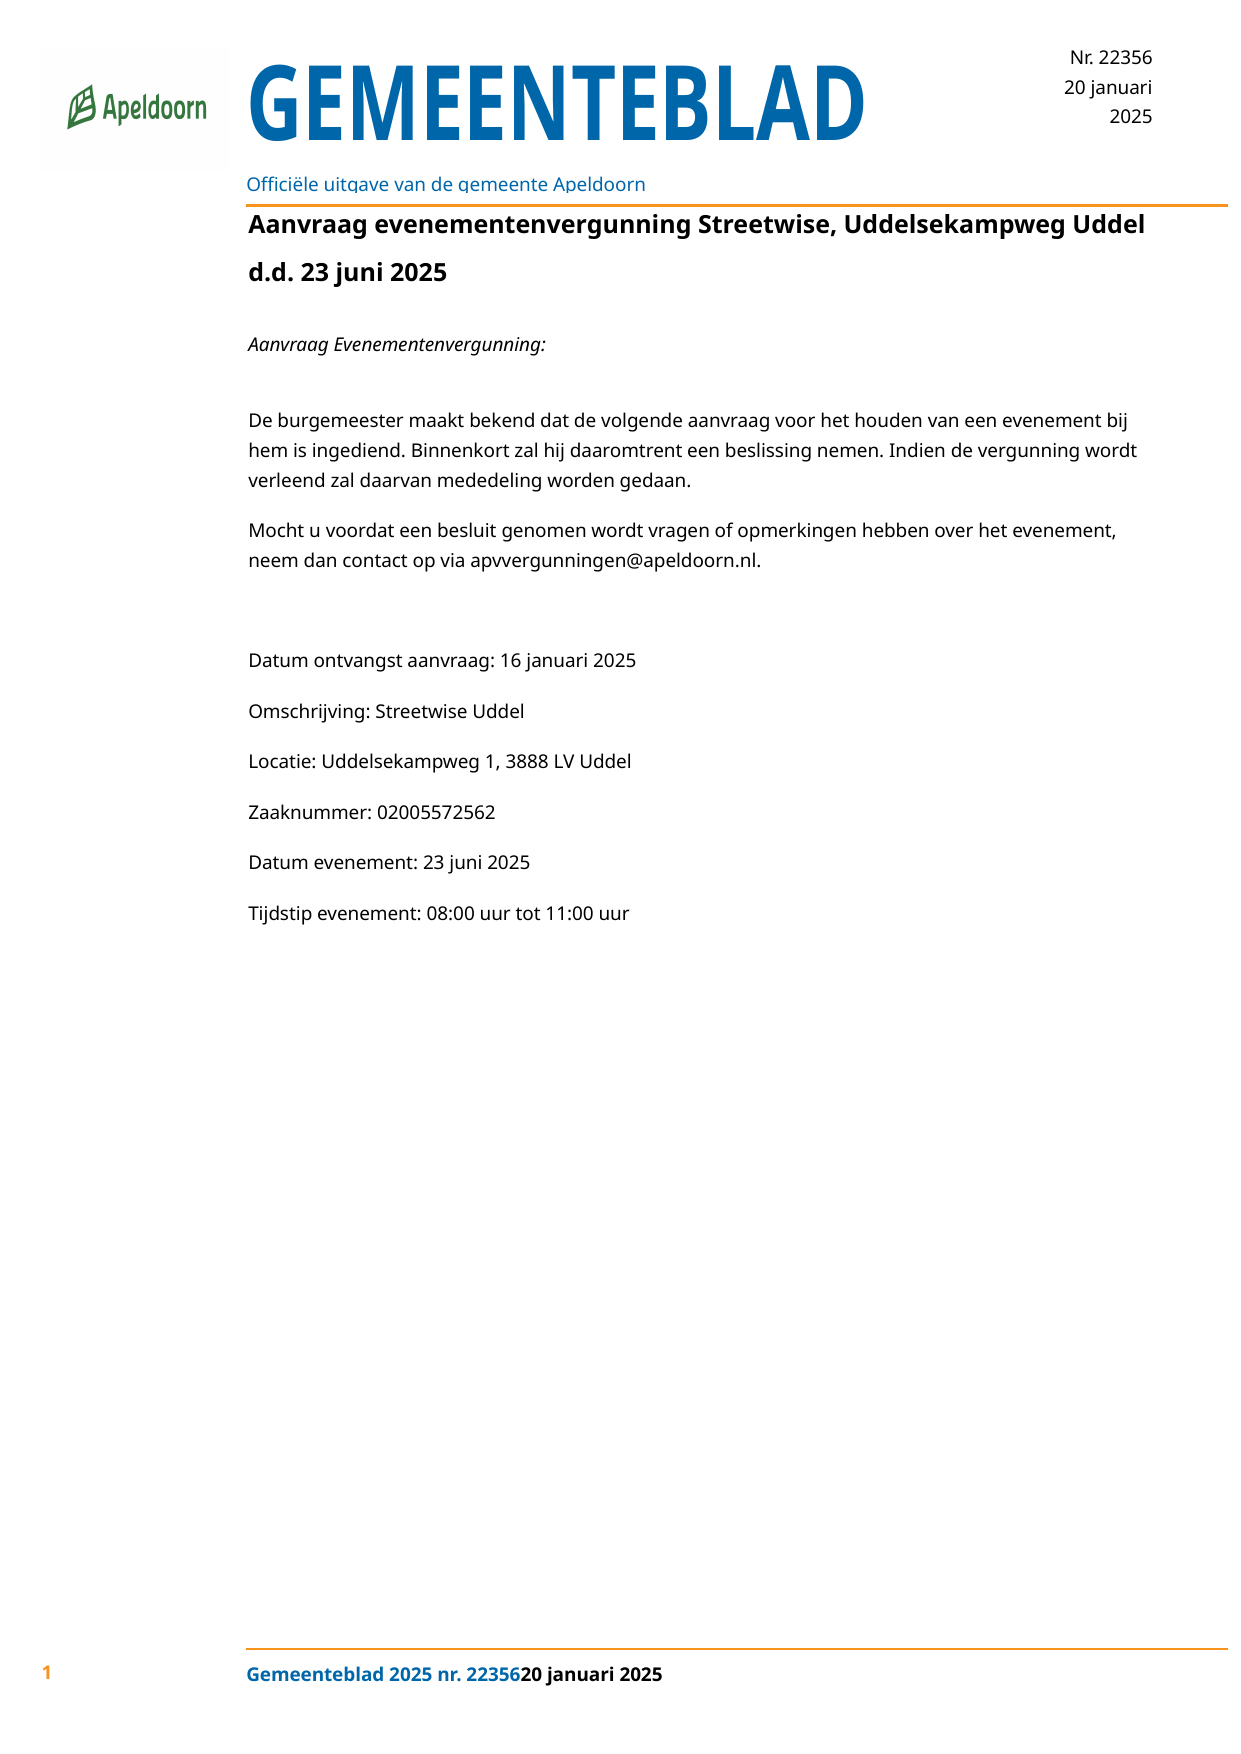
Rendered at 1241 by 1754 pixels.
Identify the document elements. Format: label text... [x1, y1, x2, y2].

text Mocht u voordat een besluit genomen wordt vragen of opmerkingen hebben over het evenement, neem dan contact op via apvvergunningen@apeldoorn.nl. [248, 517, 1152, 572]
text Aanvraag Evenementenvergunning: [248, 331, 1152, 357]
picture [41, 47, 231, 172]
text De burgemeester maakt bekend dat de volgende aanvraag voor het houden van een evenement bij hem is ingediend. Binnenkort zal hij daaromtrent een beslissing nemen. Indien de vergunning wordt verleend zal daarvan mededeling worden gedaan. [248, 408, 1152, 492]
text Locatie: Uddelsekampweg 1, 3888 LV Uddel [248, 748, 1152, 774]
text Zaaknummer: 02005572562 [248, 799, 1152, 824]
text Omschrijving: Streetwise Uddel [248, 698, 1152, 724]
text Datum ontvangst aanvraag: 16 januari 2025 [248, 648, 1152, 673]
text Aanvraag evenementenvergunning Streetwise, Uddelsekampweg Uddel d.d. 23 juni 2025 [248, 207, 1152, 288]
text Tijdstip evenement: 08:00 uur tot 11:00 uur [248, 900, 1152, 925]
text Datum evenement: 23 juni 2025 [248, 849, 1152, 875]
